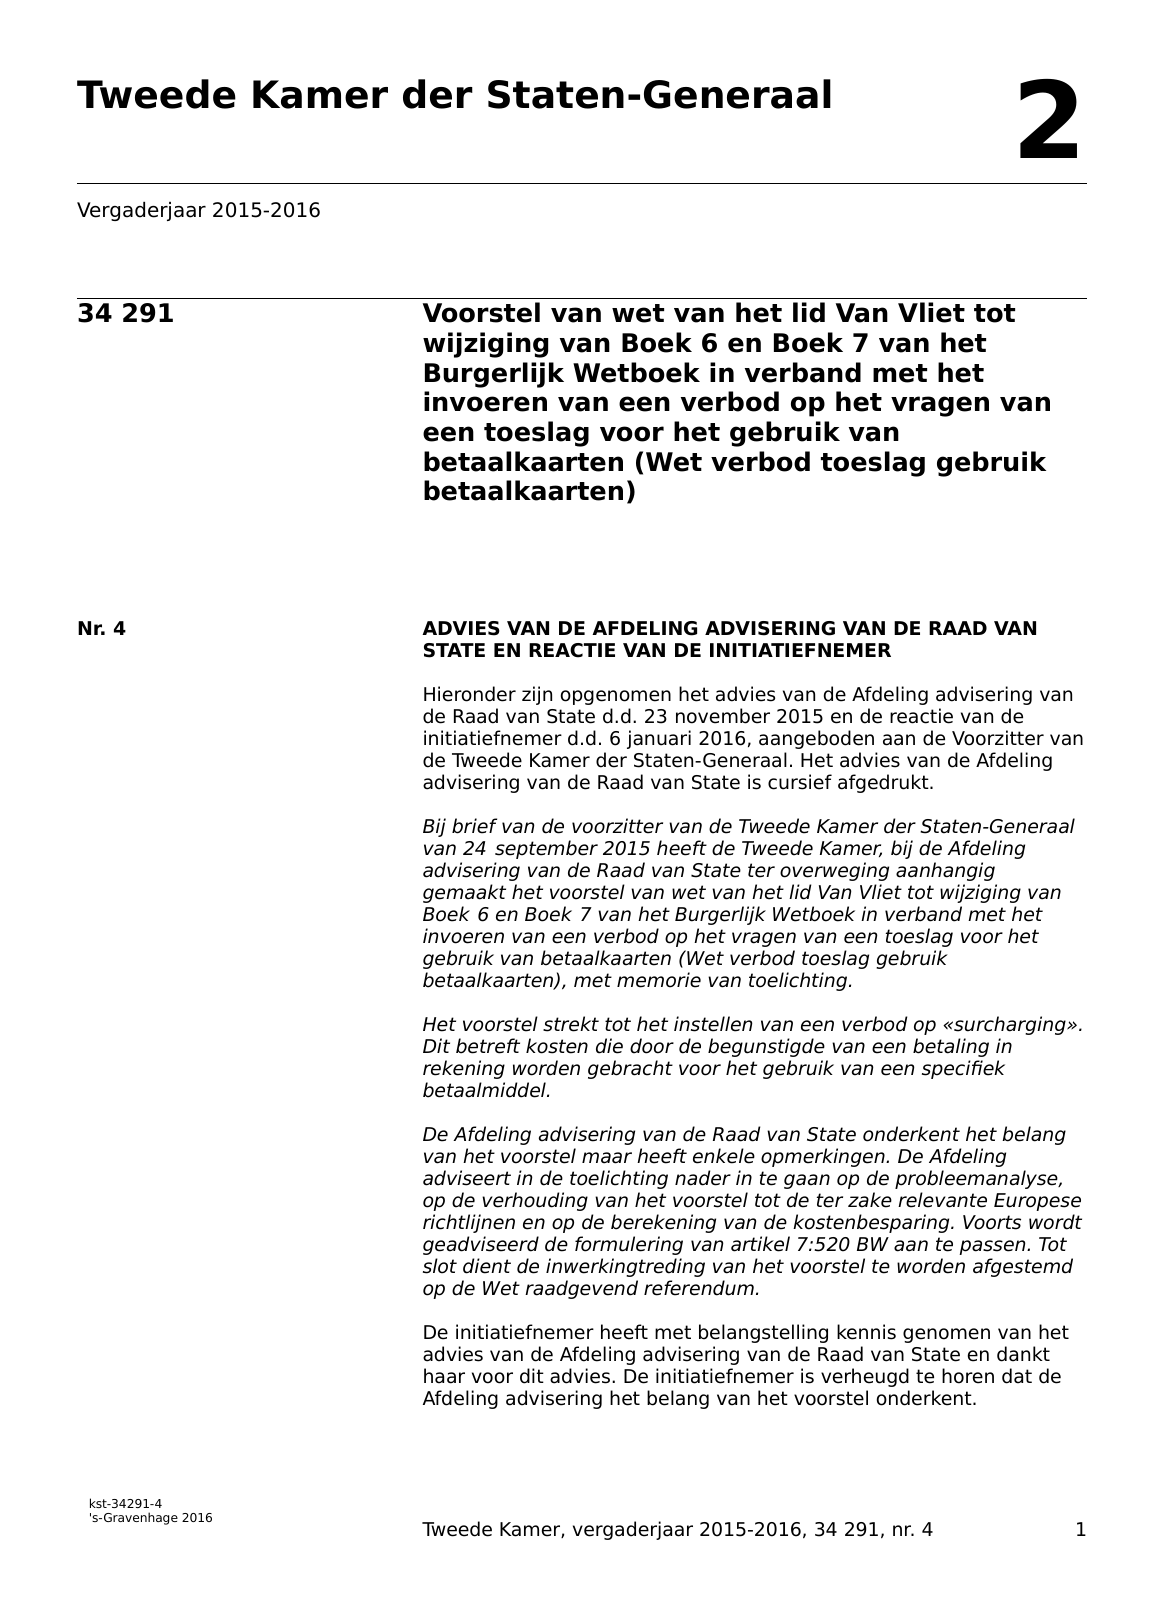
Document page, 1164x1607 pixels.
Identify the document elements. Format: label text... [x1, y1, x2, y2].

table_header 2 [886, 59, 1087, 183]
subtitle 34 291 Voorstel van wet van het lid Van Vliet tot wijziging van Boek 6 en Boek 7 van het Burgerlijk Wetboek in verband met het invoeren van een verbod op het vragen van een toeslag voor het gebruik van betaalkaarten (Wet verbod toeslag gebruik betaalkaarten) [77, 299, 1087, 507]
text Het voorstel strekt tot het instellen van een verbod op «surcharging». Dit betreft kosten die door de begunstigde van een betaling in rekening worden gebracht voor het gebruik van een specifiek betaalmiddel. [422, 1014, 1087, 1102]
text kst-34291-4 [88, 1497, 323, 1511]
text Hieronder zijn opgenomen het advies van de Afdeling advisering van de Raad van State d.d. 23 november 2015 en de reactie van de initiatiefnemer d.d. 6 januari 2016, aangeboden aan de Voorzitter van de Tweede Kamer der Staten-Generaal. Het advies van de Afdeling advisering van de Raad van State is cursief afgedrukt. [422, 684, 1087, 794]
text De Afdeling advisering van de Raad van State onderkent het belang van het voorstel maar heeft enkele opmerkingen. De Afdeling adviseert in de toelichting nader in te gaan op de probleemanalyse, op de verhouding van het voorstel tot de ter zake relevante Europese richtlijnen en op de berekening van de kostenbesparing. Voorts wordt geadviseerd de formulering van artikel 7:520 BW aan te passen. Tot slot dient de inwerkingtreding van het voorstel te worden afgestemd op de Wet raadgevend referendum. [422, 1124, 1087, 1300]
text Bij brief van de voorzitter van de Tweede Kamer der Staten-Generaal van 24 september 2015 heeft de Tweede Kamer, bij de Afdeling advisering van de Raad van State ter overweging aanhangig gemaakt het voorstel van wet van het lid Van Vliet tot wijziging van Boek 6 en Boek 7 van het Burgerlijk Wetboek in verband met het invoeren van een verbod op het vragen van een toeslag voor het gebruik van betaalkaarten (Wet verbod toeslag gebruik betaalkaarten), met memorie van toelichting. [422, 816, 1087, 992]
text De initiatiefnemer heeft met belangstelling kennis genomen van het advies van de Afdeling advisering van de Raad van State en dankt haar voor dit advies. De initiatiefnemer is verheugd te horen dat de Afdeling advisering het belang van het voorstel onderkent. [422, 1322, 1087, 1410]
table_header Tweede Kamer der Staten-Generaal [77, 59, 886, 183]
text 's-Gravenhage 2016 [88, 1511, 323, 1525]
subtitle Nr. 4 ADVIES VAN DE AFDELING ADVISERING VAN DE RAAD VAN STATE EN REACTIE VAN DE INITIATIEFNEMER [77, 618, 1087, 662]
table_cell Vergaderjaar 2015-2016 [77, 184, 1087, 298]
